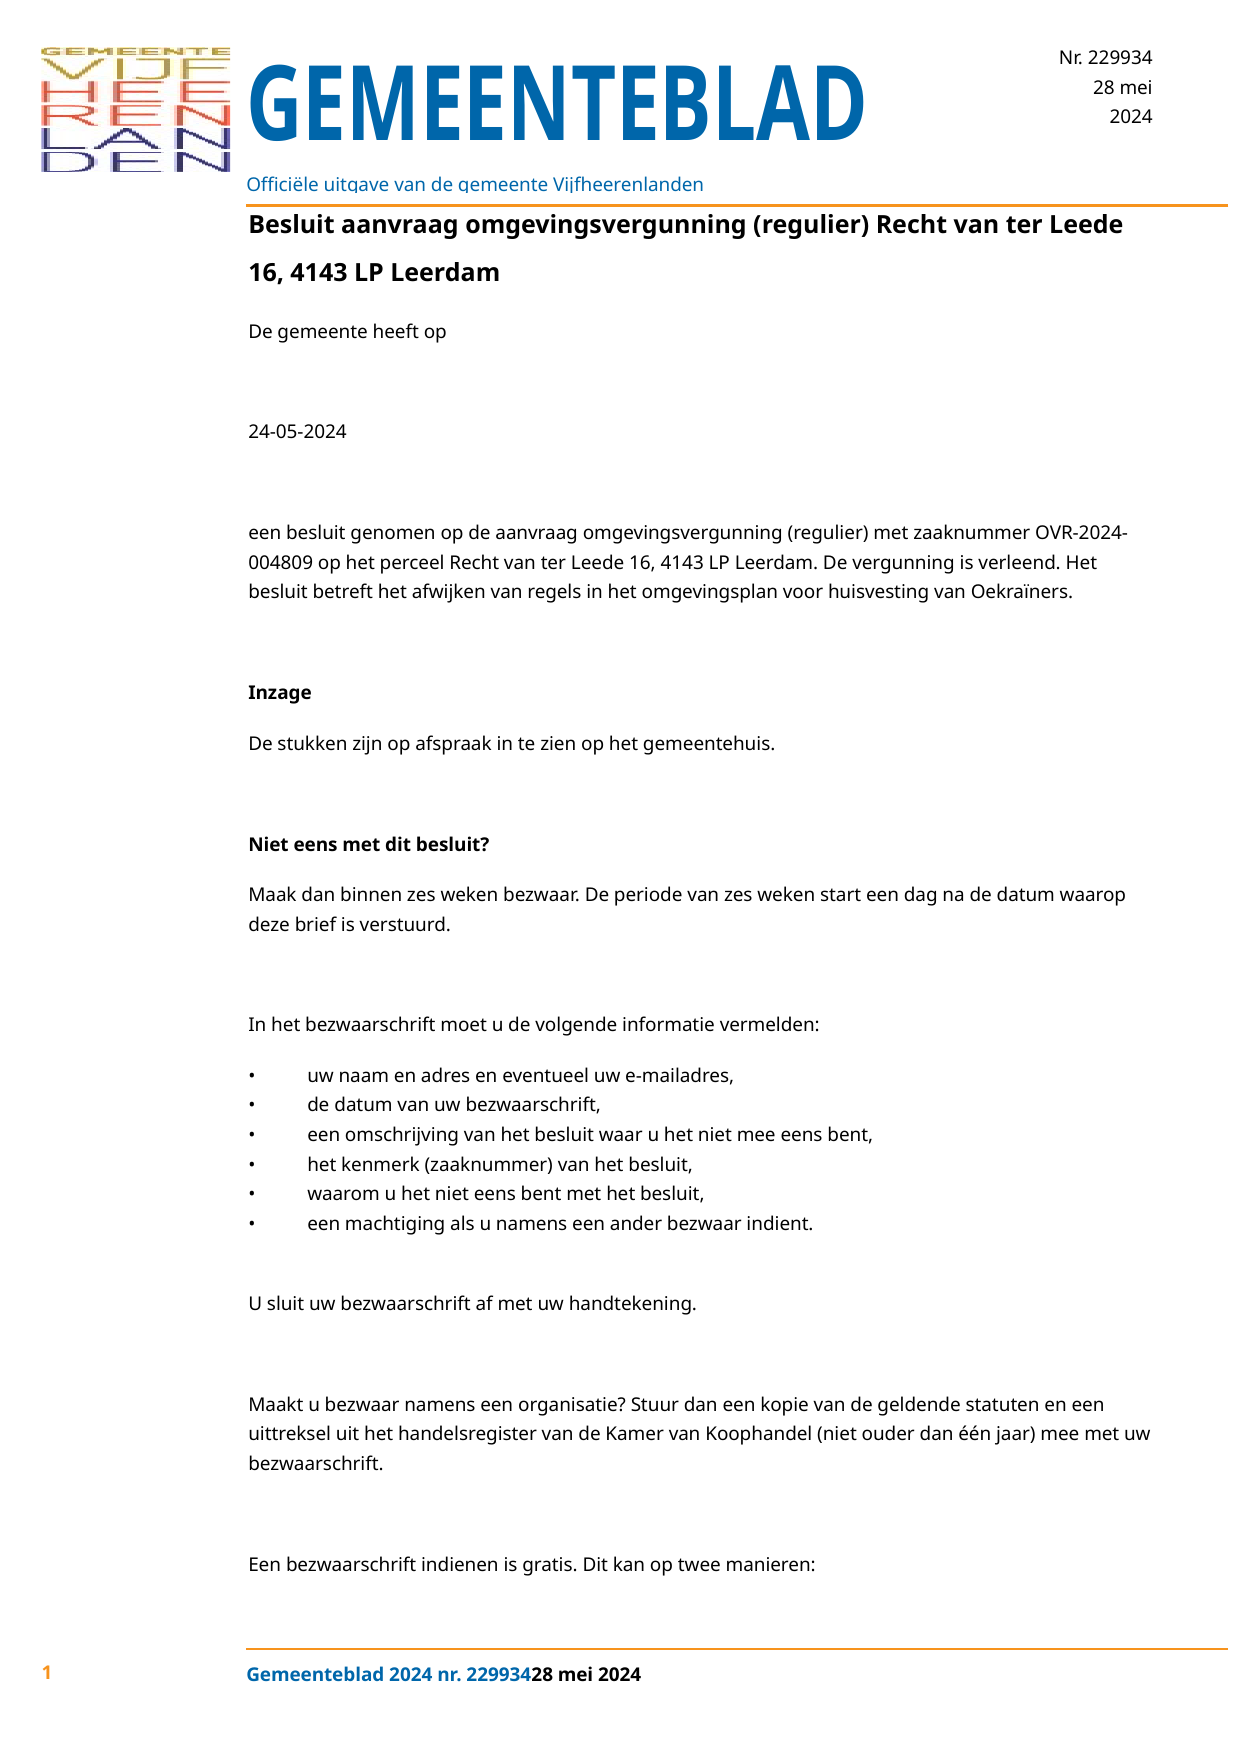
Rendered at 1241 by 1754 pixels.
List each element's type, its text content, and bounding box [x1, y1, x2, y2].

text De gemeente heeft op [248, 318, 1152, 344]
text Niet eens met dit besluit? [248, 831, 1152, 857]
text U sluit uw bezwaarschrift af met uw handtekening. [248, 1290, 1152, 1316]
text Besluit aanvraag omgevingsvergunning (regulier) Recht van ter Leede 16, 4143 LP Leerdam [248, 207, 1152, 288]
text 24-05-2024 [248, 419, 1152, 444]
text Inzage [248, 679, 1152, 705]
text Maakt u bezwaar namens een organisatie? Stuur dan een kopie van de geldende statuten en een uittreksel uit het handelsregister van de Kamer van Koophandel (niet ouder dan één jaar) mee met uw bezwaarschrift. [248, 1391, 1152, 1476]
list de datum van uw bezwaarschrift, [248, 1092, 1152, 1117]
text Een bezwaarschrift indienen is gratis. Dit kan op twee manieren: [248, 1551, 1152, 1577]
text een besluit genomen op de aanvraag omgevingsvergunning (regulier) met zaaknummer OVR-2024-004809 op het perceel Recht van ter Leede 16, 4143 LP Leerdam. De vergunning is verleend. Het besluit betreft het afwijken van regels in het omgevingsplan voor huisvesting van Oekraïners. [248, 519, 1152, 604]
picture [41, 47, 231, 172]
list waarom u het niet eens bent met het besluit, [248, 1180, 1152, 1206]
list uw naam en adres en eventueel uw e-mailadres, [248, 1062, 1152, 1088]
list het kenmerk (zaaknummer) van het besluit, [248, 1151, 1152, 1177]
text In het bezwaarschrift moet u de volgende informatie vermelden: [248, 1012, 1152, 1037]
list een machtiging als u namens een ander bezwaar indient. [248, 1210, 1152, 1236]
text Maak dan binnen zes weken bezwaar. De periode van zes weken start een dag na de datum waarop deze brief is verstuurd. [248, 881, 1152, 937]
text De stukken zijn op afspraak in te zien op het gemeentehuis. [248, 730, 1152, 756]
list een omschrijving van het besluit waar u het niet mee eens bent, [248, 1121, 1152, 1147]
